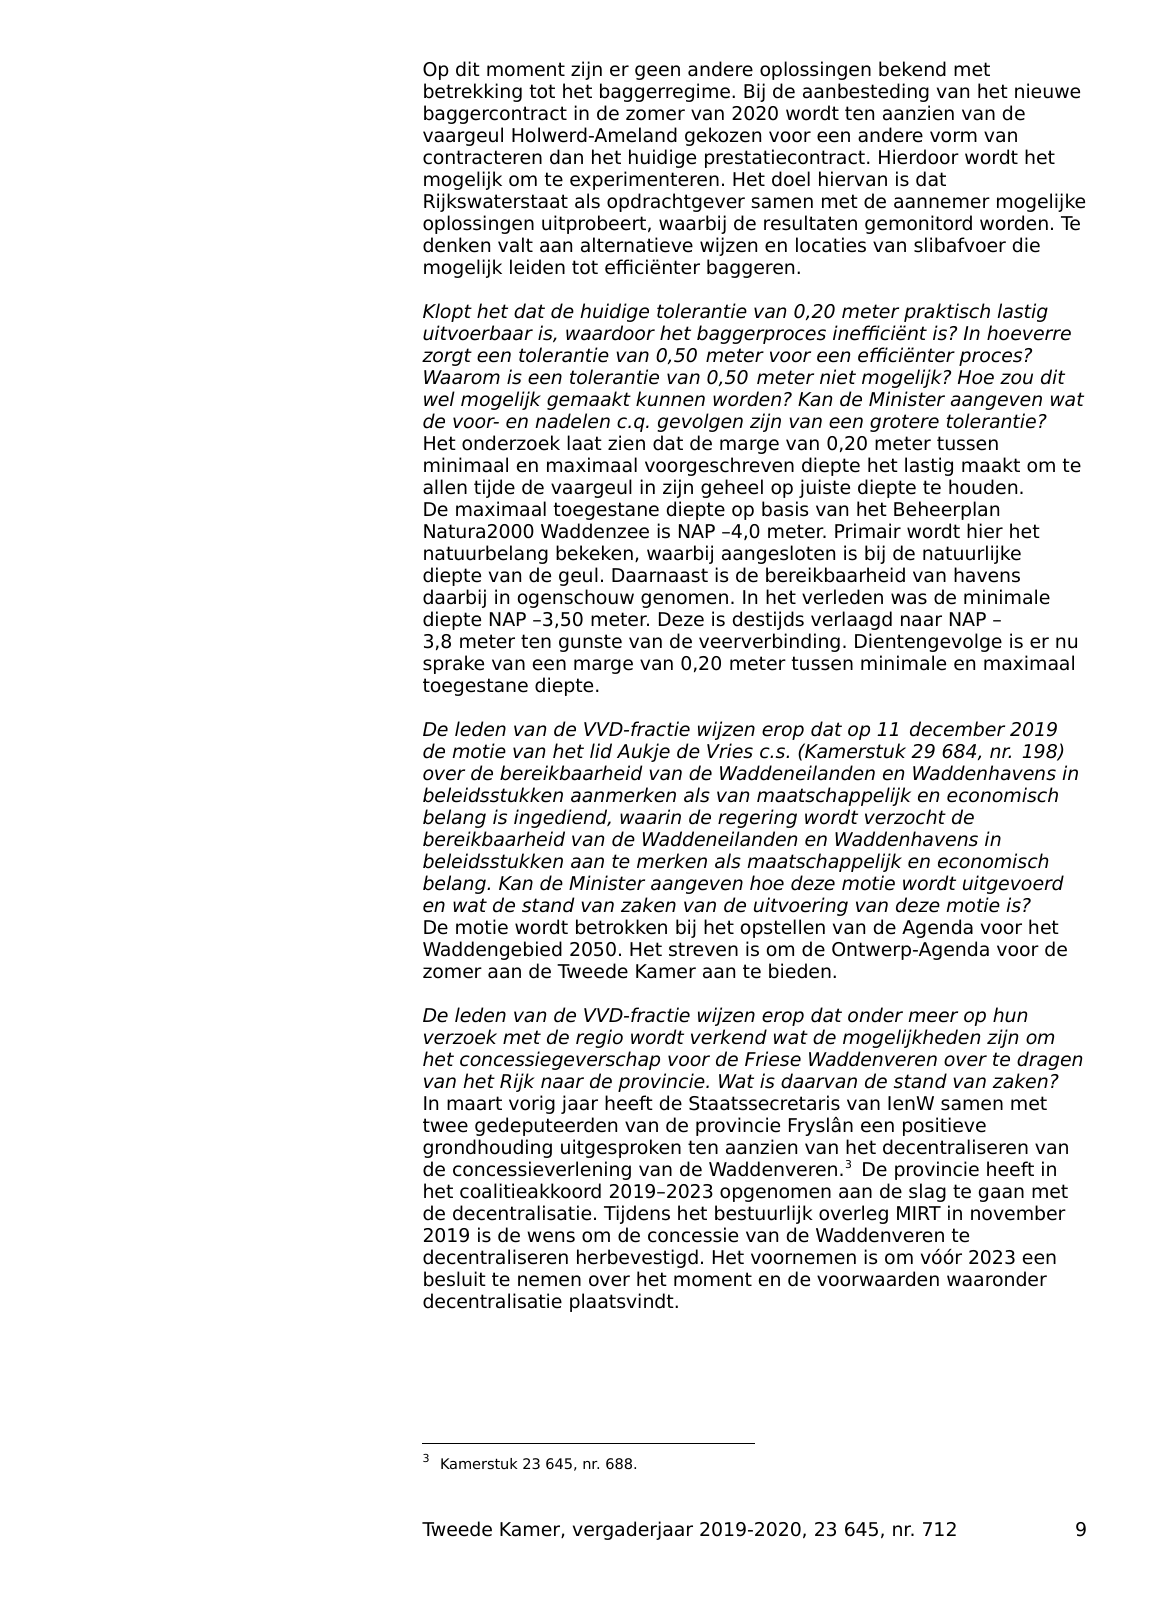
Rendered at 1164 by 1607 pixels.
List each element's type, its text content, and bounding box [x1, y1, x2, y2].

text De leden van de VVD-fractie wijzen erop dat onder meer op hun verzoek met de regio wordt verkend wat de mogelijkheden zijn om het concessiegeverschap voor de Friese Waddenveren over te dragen van het Rijk naar de provincie. Wat is daarvan de stand van zaken? [422, 1005, 1087, 1093]
text Klopt het dat de huidige tolerantie van 0,20 meter praktisch lastig uitvoerbaar is, waardoor het baggerproces inefficiënt is? In hoeverre zorgt een tolerantie van 0,50 meter voor een efficiënter proces? Waarom is een tolerantie van 0,50 meter niet mogelijk? Hoe zou dit wel mogelijk gemaakt kunnen worden? Kan de Minister aangeven wat de voor- en nadelen c.q. gevolgen zijn van een grotere tolerantie? [422, 301, 1087, 433]
text Op dit moment zijn er geen andere oplossingen bekend met betrekking tot het baggerregime. Bij de aanbesteding van het nieuwe baggercontract in de zomer van 2020 wordt ten aanzien van de vaargeul Holwerd-Ameland gekozen voor een andere vorm van contracteren dan het huidige prestatiecontract. Hierdoor wordt het mogelijk om te experimenteren. Het doel hiervan is dat Rijkswaterstaat als opdrachtgever samen met de aannemer mogelijke oplossingen uitprobeert, waarbij de resultaten gemonitord worden. Te denken valt aan alternatieve wijzen en locaties van slibafvoer die mogelijk leiden tot efficiënter baggeren. [422, 59, 1087, 279]
text Kamerstuk 23 645, nr. 688. [422, 1452, 1087, 1474]
text De leden van de VVD-fractie wijzen erop dat op 11 december 2019 de motie van het lid Aukje de Vries c.s. (Kamerstuk 29 684, nr. 198) over de bereikbaarheid van de Waddeneilanden en Waddenhavens in beleidsstukken aanmerken als van maatschappelijk en economisch belang is ingediend, waarin de regering wordt verzocht de bereikbaarheid van de Waddeneilanden en Waddenhavens in beleidsstukken aan te merken als maatschappelijk en economisch belang. Kan de Minister aangeven hoe deze motie wordt uitgevoerd en wat de stand van zaken van de uitvoering van deze motie is? [422, 719, 1087, 917]
text De maximaal toegestane diepte op basis van het Beheerplan Natura2000 Waddenzee is NAP –4,0 meter. Primair wordt hier het natuurbelang bekeken, waarbij aangesloten is bij de natuurlijke diepte van de geul. Daarnaast is de bereikbaarheid van havens daarbij in ogenschouw genomen. In het verleden was de minimale diepte NAP –3,50 meter. Deze is destijds verlaagd naar NAP –3,8 meter ten gunste van de veerverbinding. Dientengevolge is er nu sprake van een marge van 0,20 meter tussen minimale en maximaal toegestane diepte. [422, 499, 1087, 697]
text Het onderzoek laat zien dat de marge van 0,20 meter tussen minimaal en maximaal voorgeschreven diepte het lastig maakt om te allen tijde de vaargeul in zijn geheel op juiste diepte te houden. [422, 433, 1087, 499]
text De motie wordt betrokken bij het opstellen van de Agenda voor het Waddengebied 2050. Het streven is om de Ontwerp-Agenda voor de zomer aan de Tweede Kamer aan te bieden. [422, 917, 1087, 983]
text In maart vorig jaar heeft de Staatssecretaris van IenW samen met twee gedeputeerden van de provincie Fryslân een positieve grondhouding uitgesproken ten aanzien van het decentraliseren van de concessieverlening van de Waddenveren. De provincie heeft in het coalitieakkoord 2019–2023 opgenomen aan de slag te gaan met de decentralisatie. Tijdens het bestuurlijk overleg MIRT in november 2019 is de wens om de concessie van de Waddenveren te decentraliseren herbevestigd. Het voornemen is om vóór 2023 een besluit te nemen over het moment en de voorwaarden waaronder decentralisatie plaatsvindt. [422, 1093, 1087, 1312]
